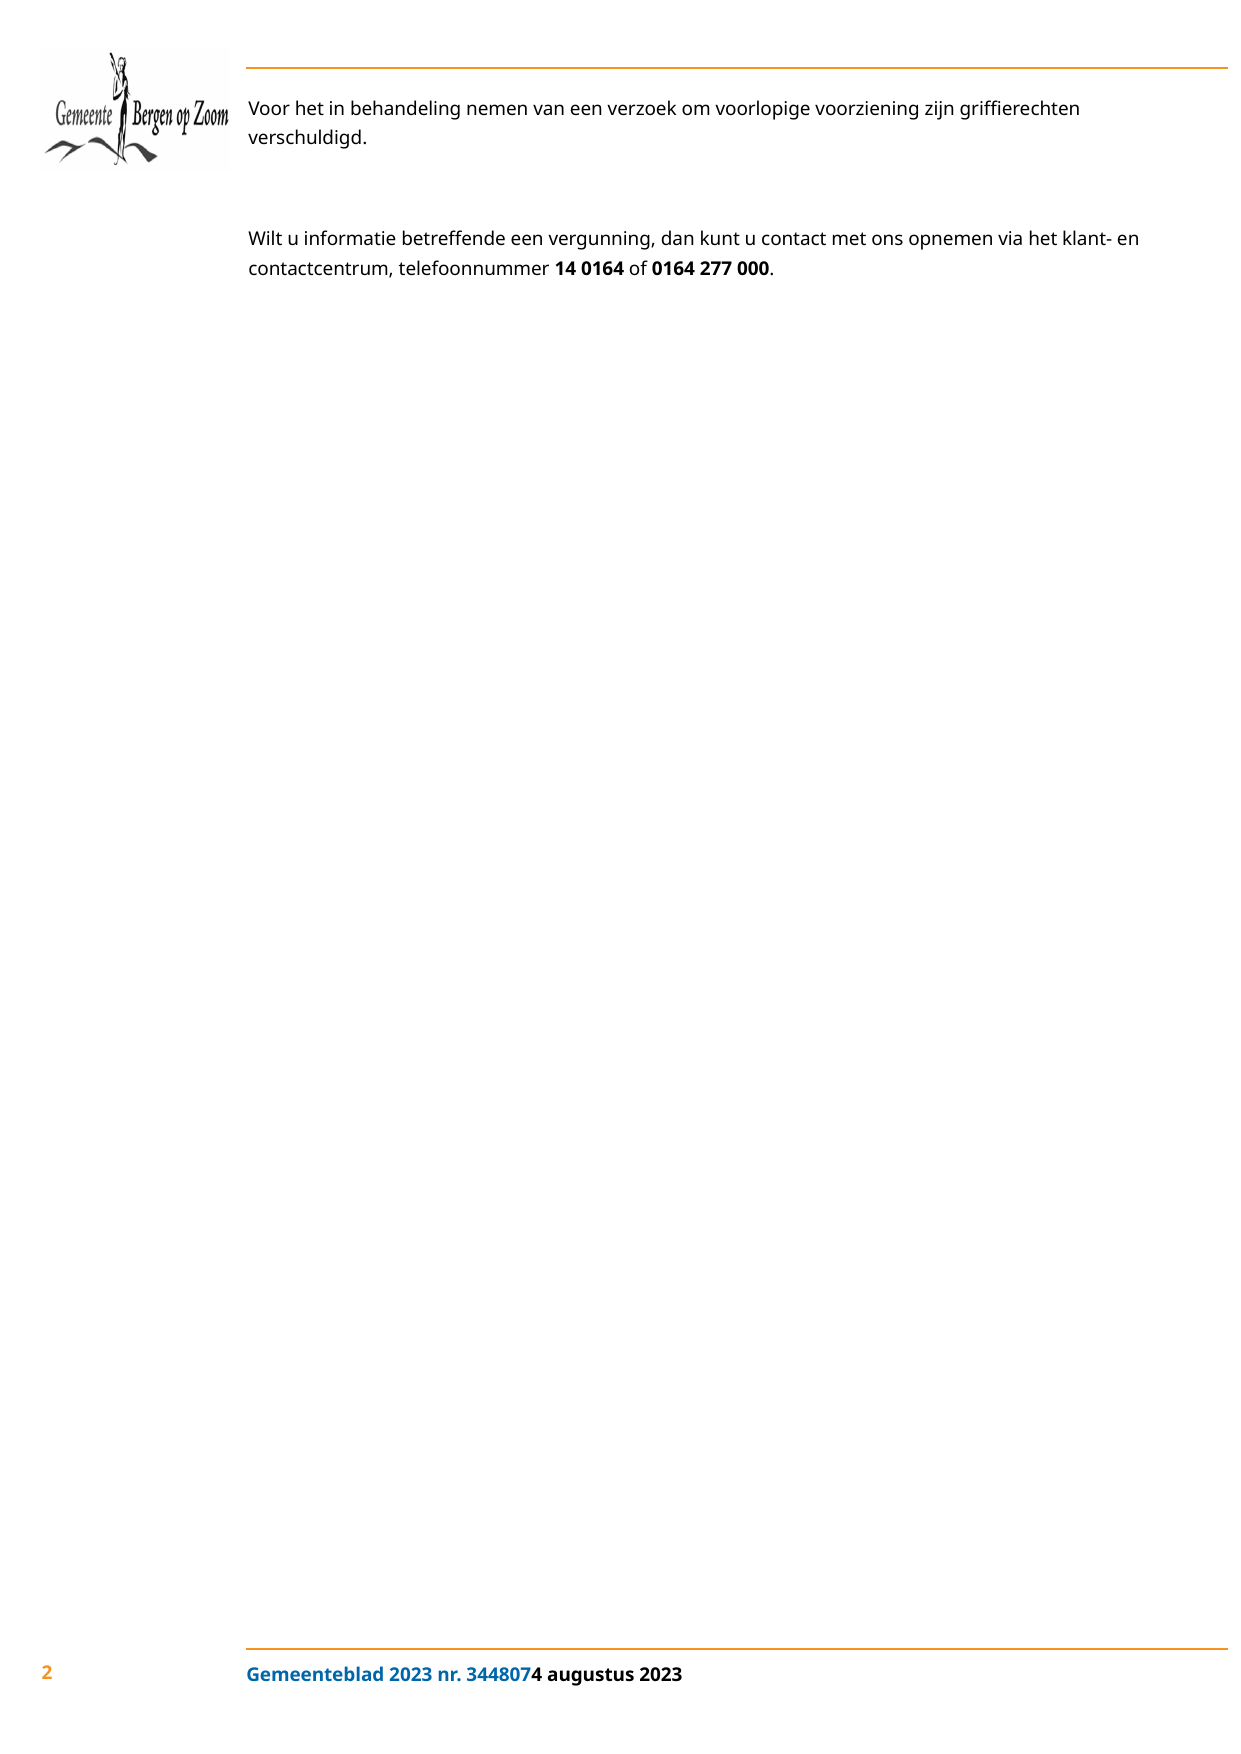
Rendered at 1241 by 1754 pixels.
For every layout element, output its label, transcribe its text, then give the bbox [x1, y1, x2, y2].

text Wilt u informatie betreffende een vergunning, dan kunt u contact met ons opnemen via het klant- en contactcentrum, telefoonnummer 14 0164 of 0164 277 000. [248, 225, 1152, 281]
picture [41, 47, 231, 172]
text Voor het in behandeling nemen van een verzoek om voorlopige voorziening zijn griffierechten verschuldigd. [248, 95, 1152, 150]
